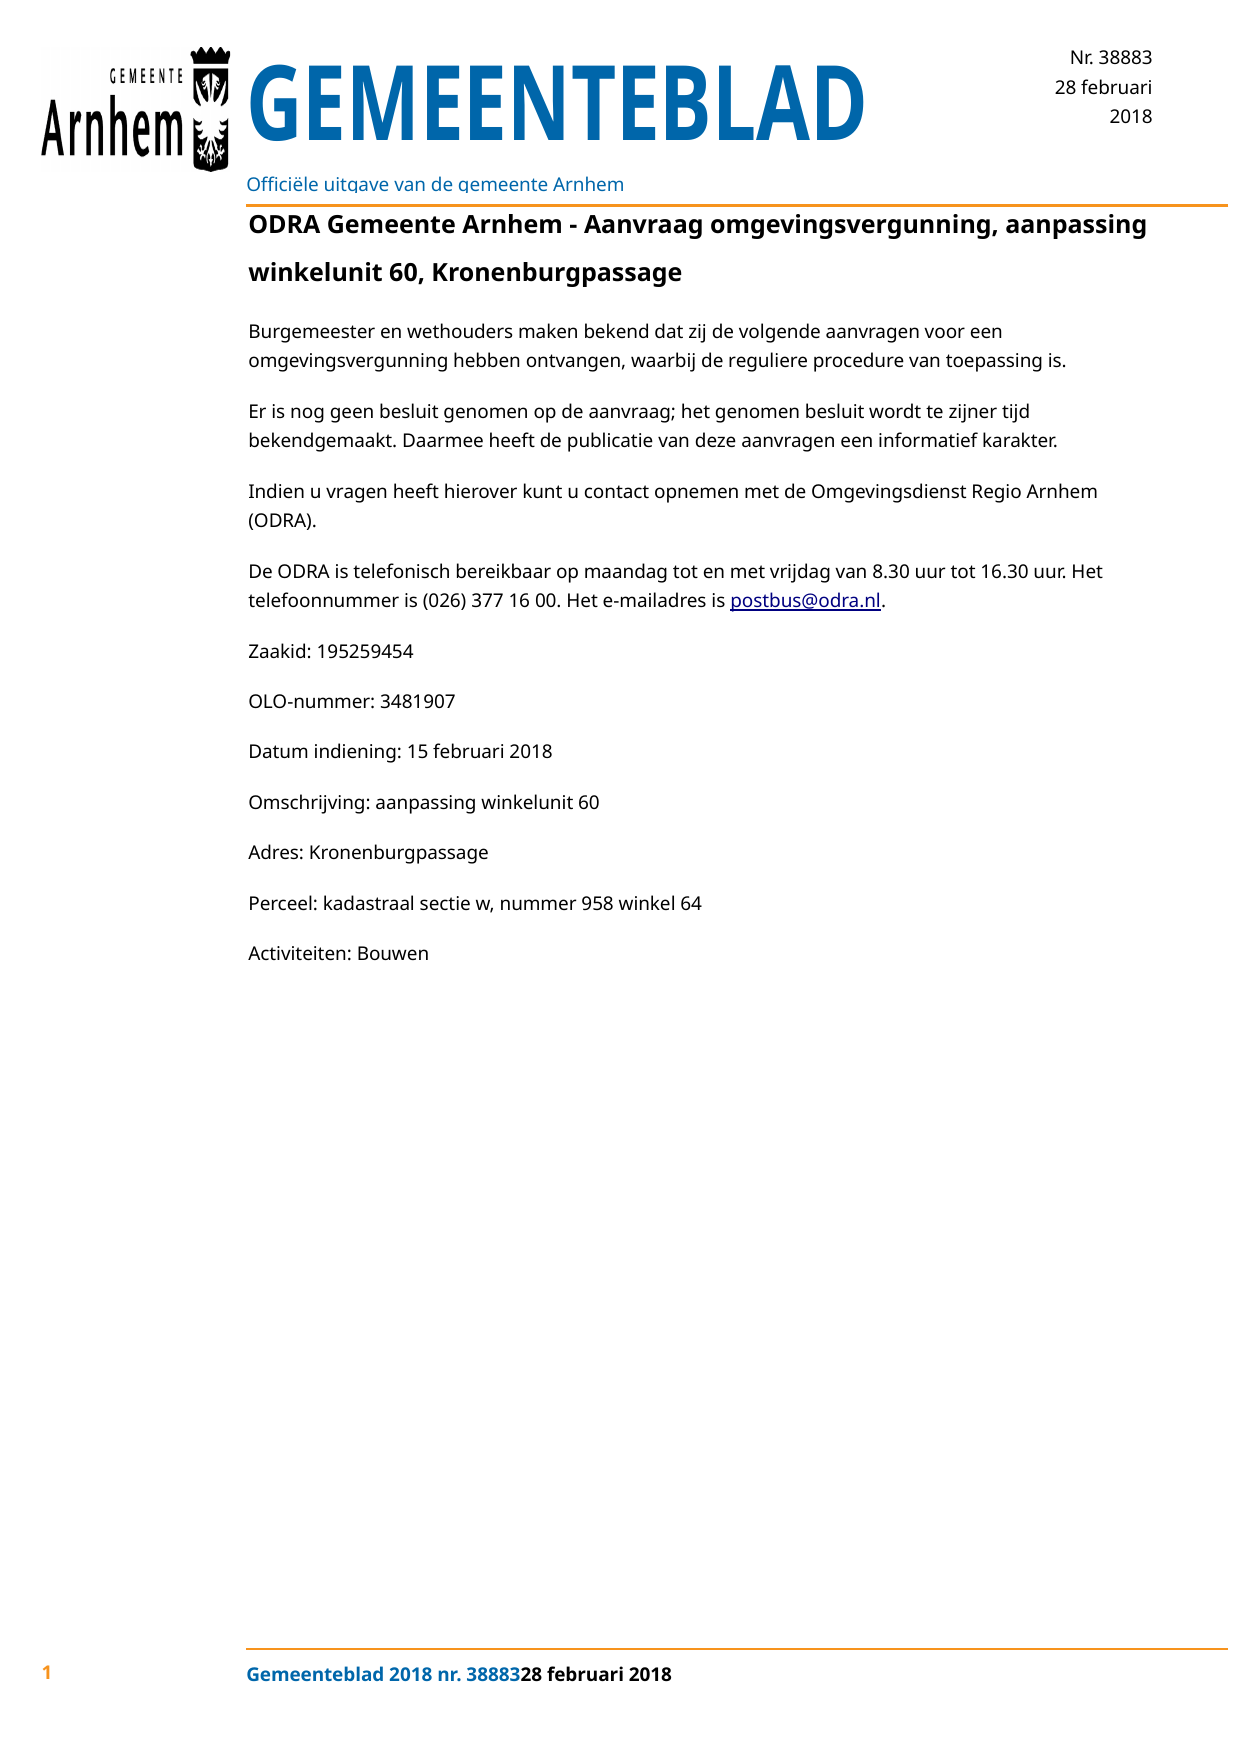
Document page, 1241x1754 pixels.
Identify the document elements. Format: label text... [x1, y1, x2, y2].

text OLO-nummer: 3481907 [248, 688, 1152, 714]
text Omschrijving: aanpassing winkelunit 60 [248, 789, 1152, 815]
text Indien u vragen heeft hierover kunt u contact opnemen met de Omgevingsdienst Regio Arnhem (ODRA). [248, 478, 1152, 533]
text De ODRA is telefonisch bereikbaar op maandag tot en met vrijdag van 8.30 uur tot 16.30 uur. Het telefoonnummer is (026) 377 16 00. Het e-mailadres is postbus@odra.nl. [248, 558, 1152, 613]
text Perceel: kadastraal sectie w, nummer 958 winkel 64 [248, 890, 1152, 916]
text Activiteiten: Bouwen [248, 940, 1152, 966]
picture [41, 47, 231, 172]
text Datum indiening: 15 februari 2018 [248, 739, 1152, 764]
text Er is nog geen besluit genomen op de aanvraag; het genomen besluit wordt te zijner tijd bekendgemaakt. Daarmee heeft de publicatie van deze aanvragen een informatief karakter. [248, 398, 1152, 453]
text Burgemeester en wethouders maken bekend dat zij de volgende aanvragen voor een omgevingsvergunning hebben ontvangen, waarbij de reguliere procedure van toepassing is. [248, 318, 1152, 373]
text Adres: Kronenburgpassage [248, 839, 1152, 865]
text ODRA Gemeente Arnhem - Aanvraag omgevingsvergunning, aanpassing winkelunit 60, Kronenburgpassage [248, 207, 1152, 288]
text Zaakid: 195259454 [248, 638, 1152, 664]
